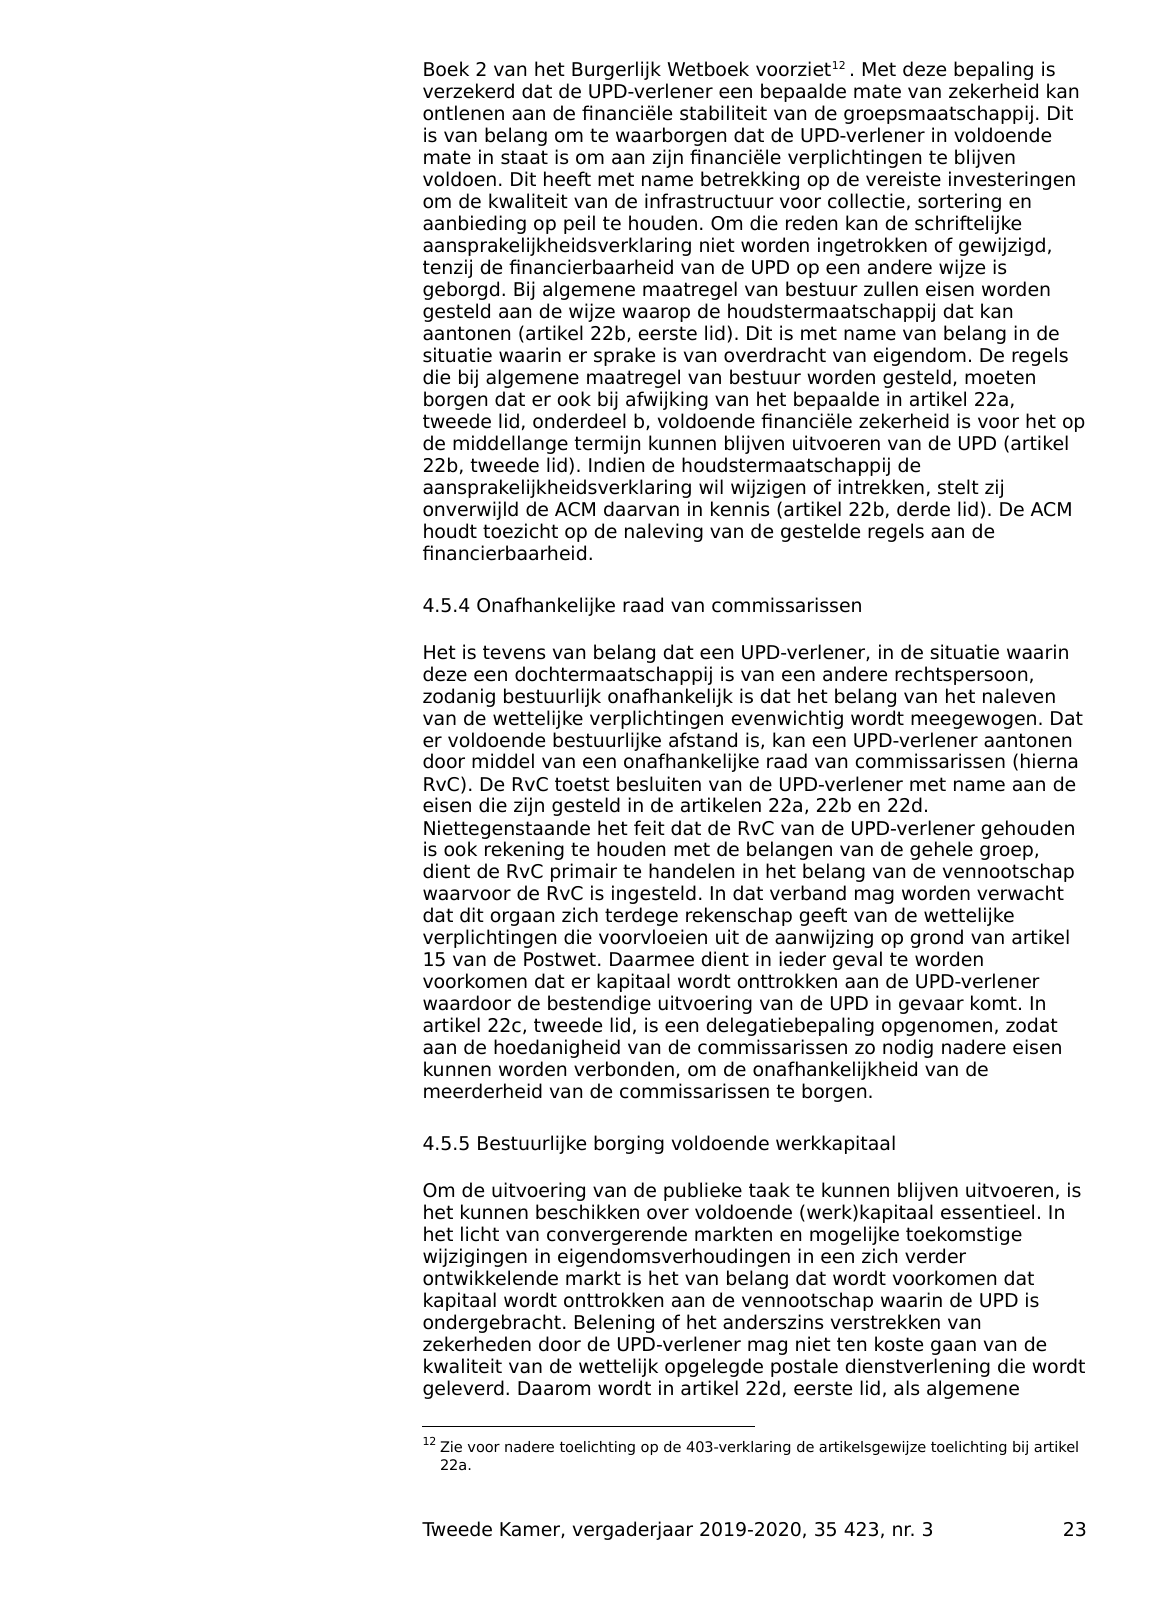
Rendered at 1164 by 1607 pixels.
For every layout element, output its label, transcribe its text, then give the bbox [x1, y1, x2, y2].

text Boek 2 van het Burgerlijk Wetboek voorziet. Met deze bepaling is verzekerd dat de UPD-verlener een bepaalde mate van zekerheid kan ontlenen aan de financiële stabiliteit van de groepsmaatschappij. Dit is van belang om te waarborgen dat de UPD-verlener in voldoende mate in staat is om aan zijn financiële verplichtingen te blijven voldoen. Dit heeft met name betrekking op de vereiste investeringen om de kwaliteit van de infrastructuur voor collectie, sortering en aanbieding op peil te houden. Om die reden kan de schriftelijke aansprakelijkheidsverklaring niet worden ingetrokken of gewijzigd, tenzij de financierbaarheid van de UPD op een andere wijze is geborgd. Bij algemene maatregel van bestuur zullen eisen worden gesteld aan de wijze waarop de houdstermaatschappij dat kan aantonen (artikel 22b, eerste lid). Dit is met name van belang in de situatie waarin er sprake is van overdracht van eigendom. De regels die bij algemene maatregel van bestuur worden gesteld, moeten borgen dat er ook bij afwijking van het bepaalde in artikel 22a, tweede lid, onderdeel b, voldoende financiële zekerheid is voor het op de middellange termijn kunnen blijven uitvoeren van de UPD (artikel 22b, tweede lid). Indien de houdstermaatschappij de aansprakelijkheidsverklaring wil wijzigen of intrekken, stelt zij onverwijld de ACM daarvan in kennis (artikel 22b, derde lid). De ACM houdt toezicht op de naleving van de gestelde regels aan de financierbaarheid. [422, 59, 1087, 564]
subtitle 4.5.5 Bestuurlijke borging voldoende werkkapitaal [422, 1133, 1087, 1155]
text Om de uitvoering van de publieke taak te kunnen blijven uitvoeren, is het kunnen beschikken over voldoende (werk)kapitaal essentieel. In het licht van convergerende markten en mogelijke toekomstige wijzigingen in eigendomsverhoudingen in een zich verder ontwikkelende markt is het van belang dat wordt voorkomen dat kapitaal wordt onttrokken aan de vennootschap waarin de UPD is ondergebracht. Belening of het anderszins verstrekken van zekerheden door de UPD-verlener mag niet ten koste gaan van de kwaliteit van de wettelijk opgelegde postale dienstverlening die wordt geleverd. Daarom wordt in artikel 22d, eerste lid, als algemene [422, 1180, 1087, 1400]
text Zie voor nadere toelichting op de 403-verklaring de artikelsgewijze toelichting bij artikel 22a. [422, 1435, 1087, 1474]
text Het is tevens van belang dat een UPD-verlener, in de situatie waarin deze een dochtermaatschappij is van een andere rechtspersoon, zodanig bestuurlijk onafhankelijk is dat het belang van het naleven van de wettelijke verplichtingen evenwichtig wordt meegewogen. Dat er voldoende bestuurlijke afstand is, kan een UPD-verlener aantonen door middel van een onafhankelijke raad van commissarissen (hierna RvC). De RvC toetst besluiten van de UPD-verlener met name aan de eisen die zijn gesteld in de artikelen 22a, 22b en 22d. Niettegenstaande het feit dat de RvC van de UPD-verlener gehouden is ook rekening te houden met de belangen van de gehele groep, dient de RvC primair te handelen in het belang van de vennootschap waarvoor de RvC is ingesteld. In dat verband mag worden verwacht dat dit orgaan zich terdege rekenschap geeft van de wettelijke verplichtingen die voorvloeien uit de aanwijzing op grond van artikel 15 van de Postwet. Daarmee dient in ieder geval te worden voorkomen dat er kapitaal wordt onttrokken aan de UPD-verlener waardoor de bestendige uitvoering van de UPD in gevaar komt. In artikel 22c, tweede lid, is een delegatiebepaling opgenomen, zodat aan de hoedanigheid van de commissarissen zo nodig nadere eisen kunnen worden verbonden, om de onafhankelijkheid van de meerderheid van de commissarissen te borgen. [422, 642, 1087, 1103]
subtitle 4.5.4 Onafhankelijke raad van commissarissen [422, 594, 1087, 617]
